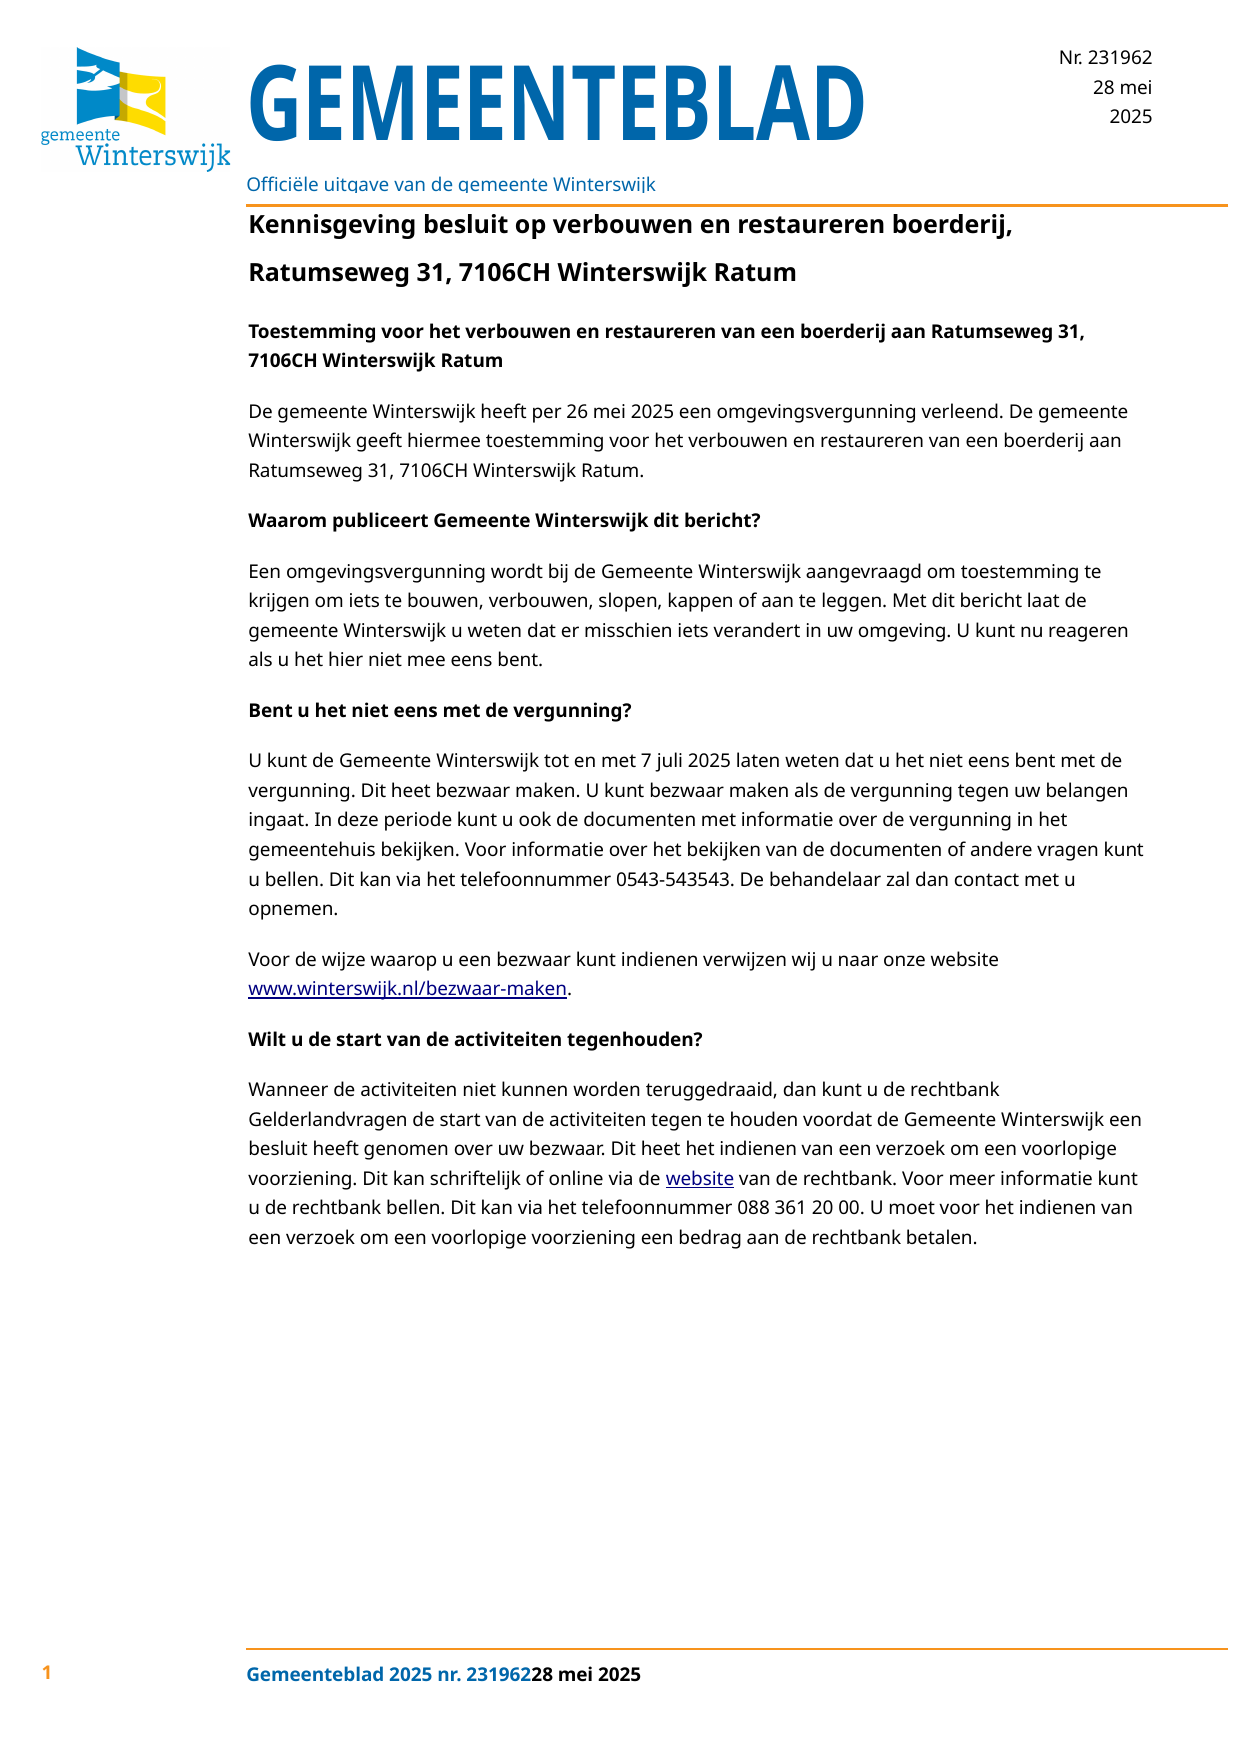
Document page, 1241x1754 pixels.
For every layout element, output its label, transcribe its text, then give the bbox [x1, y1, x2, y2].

text Wilt u de start van de activiteiten tegenhouden? [248, 1026, 1152, 1052]
text Bent u het niet eens met de vergunning? [248, 697, 1152, 723]
text Voor de wijze waarop u een bezwaar kunt indienen verwijzen wij u naar onze website www.winterswijk.nl/bezwaar-maken. [248, 946, 1152, 1001]
text Een omgevingsvergunning wordt bij de Gemeente Winterswijk aangevraagd om toestemming te krijgen om iets te bouwen, verbouwen, slopen, kappen of aan te leggen. Met dit bericht laat de gemeente Winterswijk u weten dat er misschien iets verandert in uw omgeving. U kunt nu reageren als u het hier niet mee eens bent. [248, 558, 1152, 672]
text Toestemming voor het verbouwen en restaureren van een boerderij aan Ratumseweg 31, 7106CH Winterswijk Ratum [248, 318, 1152, 373]
text U kunt de Gemeente Winterswijk tot en met 7 juli 2025 laten weten dat u het niet eens bent met de vergunning. Dit heet bezwaar maken. U kunt bezwaar maken als de vergunning tegen uw belangen ingaat. In deze periode kunt u ook de documenten met informatie over de vergunning in het gemeentehuis bekijken. Voor informatie over het bekijken van de documenten of andere vragen kunt u bellen. Dit kan via het telefoonnummer 0543-543543. De behandelaar zal dan contact met u opnemen. [248, 747, 1152, 921]
text Waarom publiceert Gemeente Winterswijk dit bericht? [248, 507, 1152, 533]
picture [225, 153, 231, 162]
picture [41, 47, 231, 172]
text De gemeente Winterswijk heeft per 26 mei 2025 een omgevingsvergunning verleend. De gemeente Winterswijk geeft hiermee toestemming voor het verbouwen en restaureren van een boerderij aan Ratumseweg 31, 7106CH Winterswijk Ratum. [248, 398, 1152, 483]
text Wanneer de activiteiten niet kunnen worden teruggedraaid, dan kunt u de rechtbank Gelderlandvragen de start van de activiteiten tegen te houden voordat de Gemeente Winterswijk een besluit heeft genomen over uw bezwaar. Dit heet het indienen van een verzoek om een voorlopige voorziening. Dit kan schriftelijk of online via de website van de rechtbank. Voor meer informatie kunt u de rechtbank bellen. Dit kan via het telefoonnummer 088 361 20 00. U moet voor het indienen van een verzoek om een voorlopige voorziening een bedrag aan de rechtbank betalen. [248, 1076, 1152, 1250]
text Kennisgeving besluit op verbouwen en restaureren boerderij, Ratumseweg 31, 7106CH Winterswijk Ratum [248, 207, 1152, 288]
